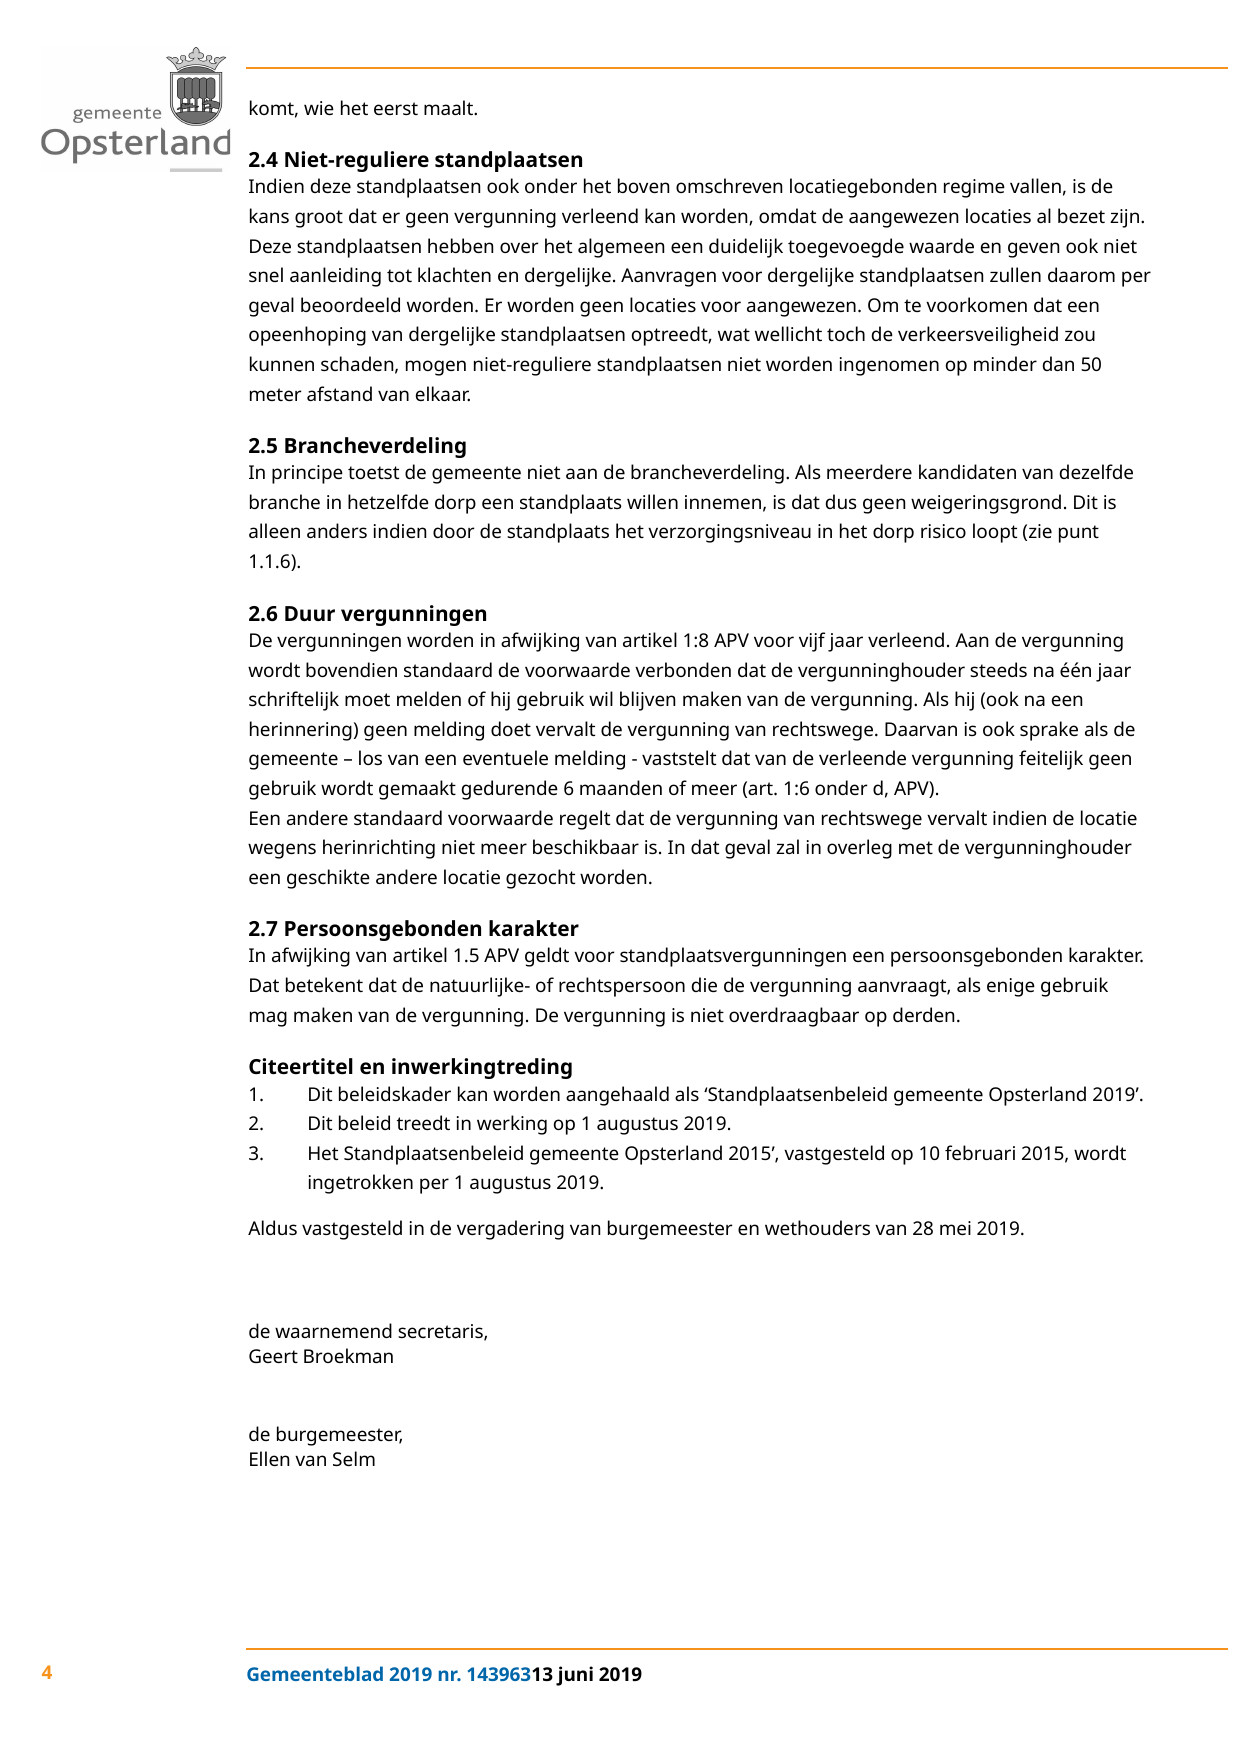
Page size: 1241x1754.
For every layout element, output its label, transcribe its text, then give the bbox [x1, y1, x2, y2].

text De vergunningen worden in afwijking van artikel 1:8 APV voor vijf jaar verleend. Aan de vergunning wordt bovendien standaard de voorwaarde verbonden dat de vergunninghouder steeds na één jaar schriftelijk moet melden of hij gebruik wil blijven maken van de vergunning. Als hij (ook na een herinnering) geen melding doet vervalt de vergunning van rechtswege. Daarvan is ook sprake als de gemeente – los van een eventuele melding - vaststelt dat van de verleende vergunning feitelijk geen gebruik wordt gemaakt gedurende 6 maanden of meer (art. 1:6 onder d, APV). [248, 627, 1152, 801]
text 2.4 Niet-reguliere standplaatsen [248, 145, 1152, 174]
text Citeertitel en inwerkingtreding [248, 1052, 1152, 1081]
text de burgemeester, [248, 1421, 1152, 1447]
text Een andere standaard voorwaarde regelt dat de vergunning van rechtswege vervalt indien de locatie wegens herinrichting niet meer beschikbaar is. In dat geval zal in overleg met de vergunninghouder een geschikte andere locatie gezocht worden. [248, 805, 1152, 889]
text 2.6 Duur vergunningen [248, 599, 1152, 627]
list Dit beleid treedt in werking op 1 augustus 2019. [248, 1110, 1152, 1136]
text Indien deze standplaatsen ook onder het boven omschreven locatiegebonden regime vallen, is de kans groot dat er geen vergunning verleend kan worden, omdat de aangewezen locaties al bezet zijn. Deze standplaatsen hebben over het algemeen een duidelijk toegevoegde waarde en geven ook niet snel aanleiding tot klachten en dergelijke. Aanvragen voor dergelijke standplaatsen zullen daarom per geval beoordeeld worden. Er worden geen locaties voor aangewezen. Om te voorkomen dat een opeenhoping van dergelijke standplaatsen optreedt, wat wellicht toch de verkeersveiligheid zou kunnen schaden, mogen niet-reguliere standplaatsen niet worden ingenomen op minder dan 50 meter afstand van elkaar. [248, 174, 1152, 406]
text Geert Broekman [248, 1344, 1152, 1369]
text de waarnemend secretaris, [248, 1318, 1152, 1344]
text 2.5 Brancheverdeling [248, 431, 1152, 459]
text Ellen van Selm [248, 1447, 1152, 1472]
text Aldus vastgesteld in de vergadering van burgemeester en wethouders van 28 mei 2019. [248, 1215, 1152, 1241]
list Dit beleidskader kan worden aangehaald als ‘Standplaatsenbeleid gemeente Opsterland 2019’. [248, 1081, 1152, 1106]
picture [41, 47, 231, 172]
text In principe toetst de gemeente niet aan de brancheverdeling. Als meerdere kandidaten van dezelfde branche in hetzelfde dorp een standplaats willen innemen, is dat dus geen weigeringsgrond. Dit is alleen anders indien door de standplaats het verzorgingsniveau in het dorp risico loopt (zie punt 1.1.6). [248, 459, 1152, 574]
list Het Standplaatsenbeleid gemeente Opsterland 2015’, vastgesteld op 10 februari 2015, wordt ingetrokken per 1 augustus 2019. [248, 1140, 1152, 1195]
text 2.7 Persoonsgebonden karakter [248, 914, 1152, 943]
text In afwijking van artikel 1.5 APV geldt voor standplaatsvergunningen een persoonsgebonden karakter. Dat betekent dat de natuurlijke- of rechtspersoon die de vergunning aanvraagt, als enige gebruik mag maken van de vergunning. De vergunning is niet overdraagbaar op derden. [248, 943, 1152, 1028]
text komt, wie het eerst maalt. [248, 95, 1152, 121]
